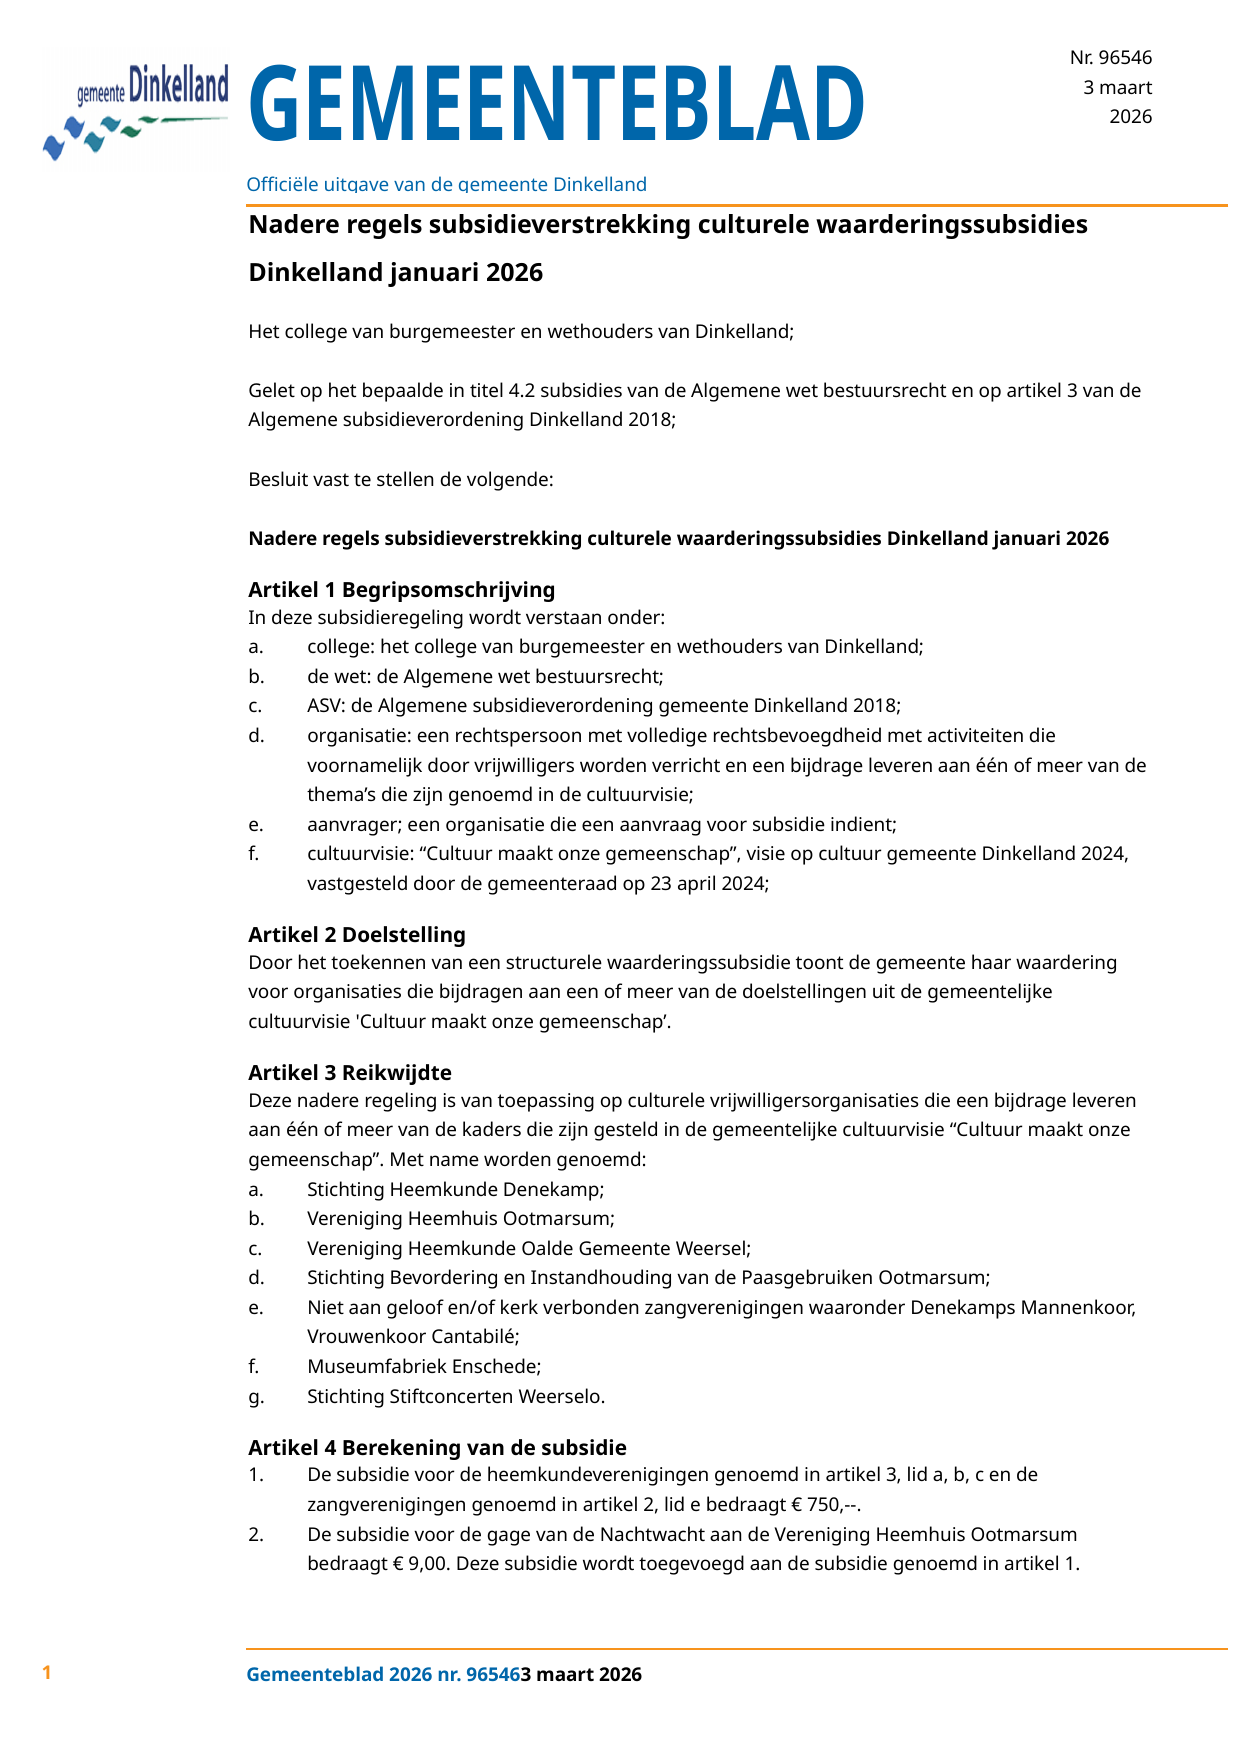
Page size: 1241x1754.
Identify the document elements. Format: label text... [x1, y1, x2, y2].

text Deze nadere regeling is van toepassing op culturele vrijwilligersorganisaties die een bijdrage leveren aan één of meer van de kaders die zijn gesteld in de gemeentelijke cultuurvisie “Cultuur maakt onze gemeenschap”. Met name worden genoemd: [248, 1087, 1152, 1172]
list Stichting Stiftconcerten Weerselo. [248, 1383, 1152, 1408]
text Nadere regels subsidieverstrekking culturele waarderingssubsidies Dinkelland januari 2026 [248, 207, 1152, 288]
text Het college van burgemeester en wethouders van Dinkelland; [248, 318, 1152, 344]
list De subsidie voor de heemkundeverenigingen genoemd in artikel 3, lid a, b, c en de zangverenigingen genoemd in artikel 2, lid e bedraagt € 750,--. [248, 1462, 1152, 1517]
list Stichting Heemkunde Denekamp; [248, 1176, 1152, 1201]
text Gelet op het bepaalde in titel 4.2 subsidies van de Algemene wet bestuursrecht en op artikel 3 van de Algemene subsidieverordening Dinkelland 2018; [248, 377, 1152, 432]
list ASV: de Algemene subsidieverordening gemeente Dinkelland 2018; [248, 693, 1152, 718]
list Vereniging Heemkunde Oalde Gemeente Weersel; [248, 1235, 1152, 1261]
list Vereniging Heemhuis Ootmarsum; [248, 1205, 1152, 1231]
list Stichting Bevordering en Instandhouding van de Paasgebruiken Ootmarsum; [248, 1264, 1152, 1290]
list Museumfabriek Enschede; [248, 1353, 1152, 1379]
text Nadere regels subsidieverstrekking culturele waarderingssubsidies Dinkelland januari 2026 [248, 525, 1152, 551]
list aanvrager; een organisatie die een aanvraag voor subsidie indient; [248, 811, 1152, 837]
list college: het college van burgemeester en wethouders van Dinkelland; [248, 633, 1152, 659]
text Besluit vast te stellen de volgende: [248, 466, 1152, 492]
list cultuurvisie: “Cultuur maakt onze gemeenschap”, visie op cultuur gemeente Dinkelland 2024, vastgesteld door de gemeenteraad op 23 april 2024; [248, 841, 1152, 896]
list organisatie: een rechtspersoon met volledige rechtsbevoegdheid met activiteiten die voornamelijk door vrijwilligers worden verricht en een bijdrage leveren aan één of meer van de thema’s die zijn genoemd in de cultuurvisie; [248, 722, 1152, 807]
text In deze subsidieregeling wordt verstaan onder: [248, 604, 1152, 629]
text Artikel 1 Begripsomschrijving [248, 575, 1152, 604]
text Artikel 3 Reikwijdte [248, 1058, 1152, 1087]
text Artikel 2 Doelstelling [248, 921, 1152, 949]
picture [41, 47, 231, 172]
list Niet aan geloof en/of kerk verbonden zangverenigingen waaronder Denekamps Mannenkoor, Vrouwenkoor Cantabilé; [248, 1294, 1152, 1349]
list De subsidie voor de gage van de Nachtwacht aan de Vereniging Heemhuis Ootmarsum bedraagt € 9,00. Deze subsidie wordt toegevoegd aan de subsidie genoemd in artikel 1. [248, 1521, 1152, 1576]
list de wet: de Algemene wet bestuursrecht; [248, 663, 1152, 689]
text Artikel 4 Berekening van de subsidie [248, 1433, 1152, 1462]
text Door het toekennen van een structurele waarderingssubsidie toont de gemeente haar waardering voor organisaties die bijdragen aan een of meer van de doelstellingen uit de gemeentelijke cultuurvisie 'Cultuur maakt onze gemeenschap’. [248, 949, 1152, 1034]
